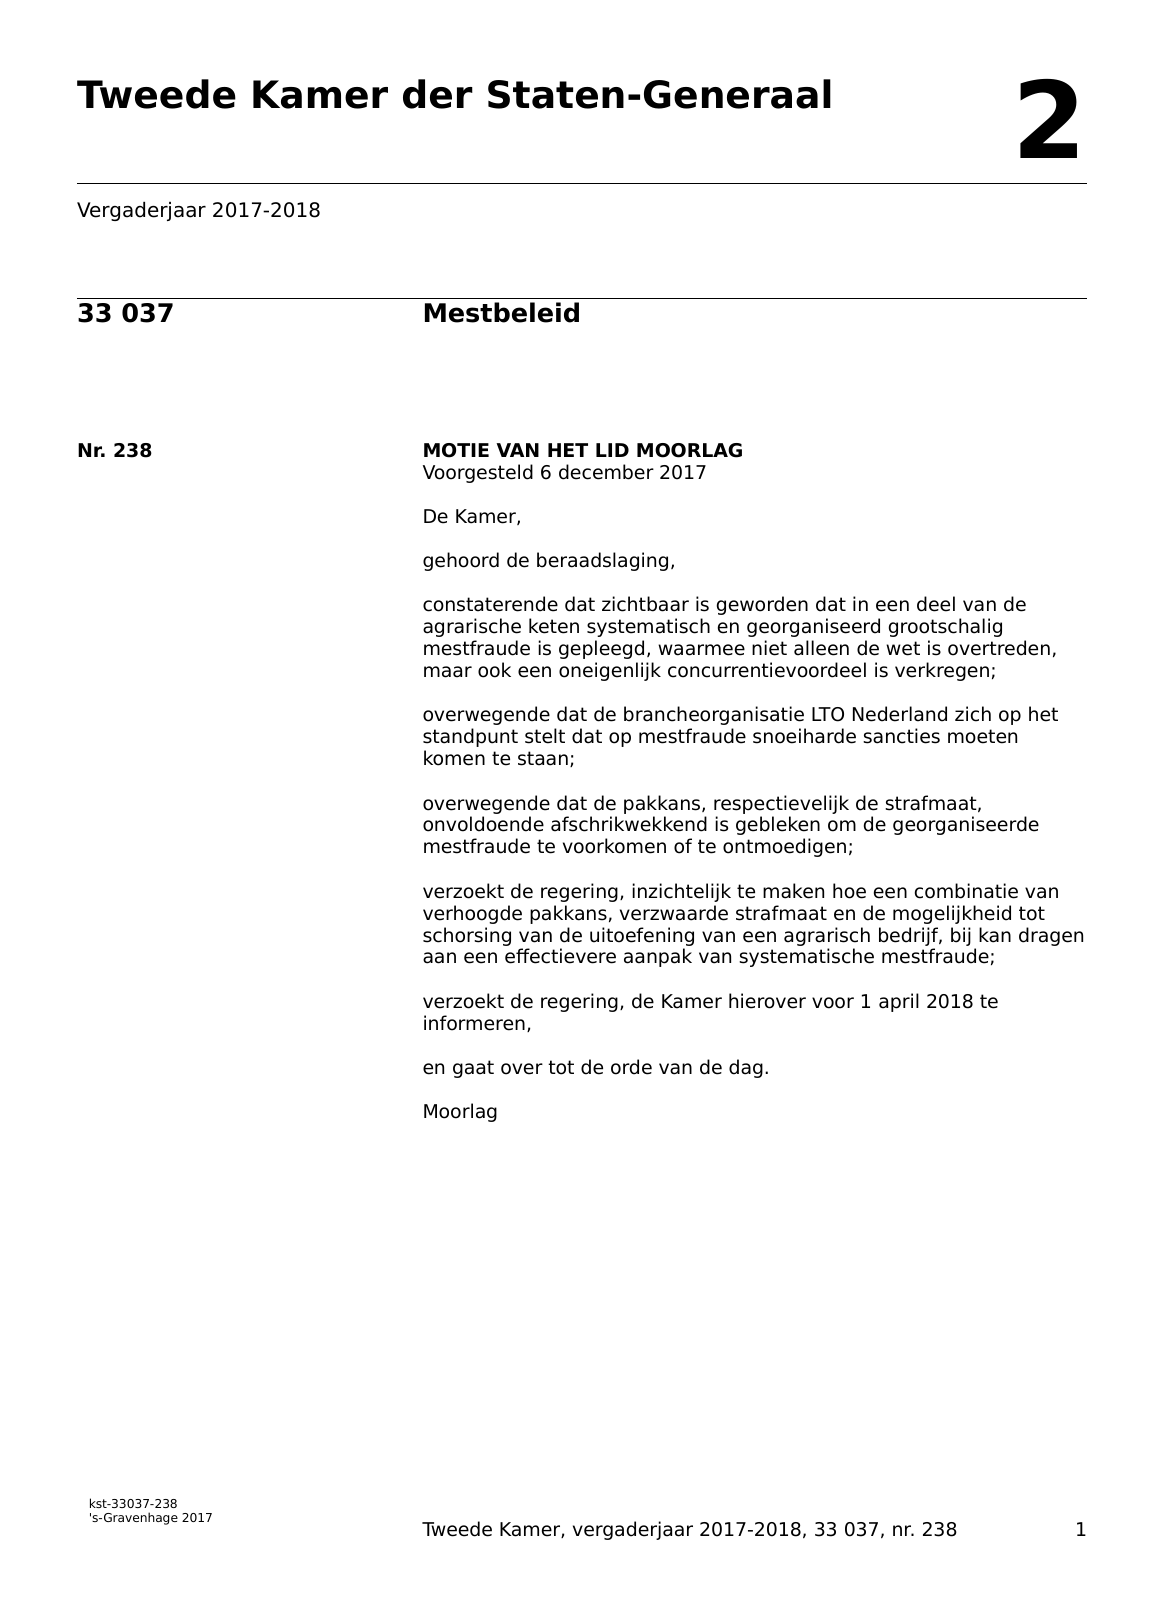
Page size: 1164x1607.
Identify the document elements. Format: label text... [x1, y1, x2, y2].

text overwegende dat de brancheorganisatie LTO Nederland zich op het standpunt stelt dat op mestfraude snoeiharde sancties moeten komen te staan; [422, 704, 1087, 770]
text overwegende dat de pakkans, respectievelijk de strafmaat, onvoldoende afschrikwekkend is gebleken om de georganiseerde mestfraude te voorkomen of te ontmoedigen; [422, 792, 1087, 858]
table_header Tweede Kamer der Staten-Generaal [77, 59, 886, 183]
text kst-33037-238 [88, 1497, 323, 1511]
subtitle Nr. 238 MOTIE VAN HET LID MOORLAG [77, 440, 1087, 462]
text en gaat over tot de orde van de dag. [422, 1057, 1087, 1079]
text verzoekt de regering, inzichtelijk te maken hoe een combinatie van verhoogde pakkans, verzwaarde strafmaat en de mogelijkheid tot schorsing van de uitoefening van een agrarisch bedrijf, bij kan dragen aan een effectievere aanpak van systematische mestfraude; [422, 881, 1087, 968]
table_cell Vergaderjaar 2017-2018 [77, 184, 1087, 298]
text gehoord de beraadslaging, [422, 550, 1087, 572]
text De Kamer, [422, 506, 1087, 528]
subtitle 33 037 Mestbeleid [77, 299, 1087, 329]
text Moorlag [422, 1101, 1087, 1123]
text verzoekt de regering, de Kamer hierover voor 1 april 2018 te informeren, [422, 991, 1087, 1034]
text constaterende dat zichtbaar is geworden dat in een deel van de agrarische keten systematisch en georganiseerd grootschalig mestfraude is gepleegd, waarmee niet alleen de wet is overtreden, maar ook een oneigenlijk concurrentievoordeel is verkregen; [422, 594, 1087, 682]
table_header 2 [886, 59, 1087, 183]
text Voorgesteld 6 december 2017 [422, 462, 1087, 484]
text 's-Gravenhage 2017 [88, 1511, 323, 1525]
